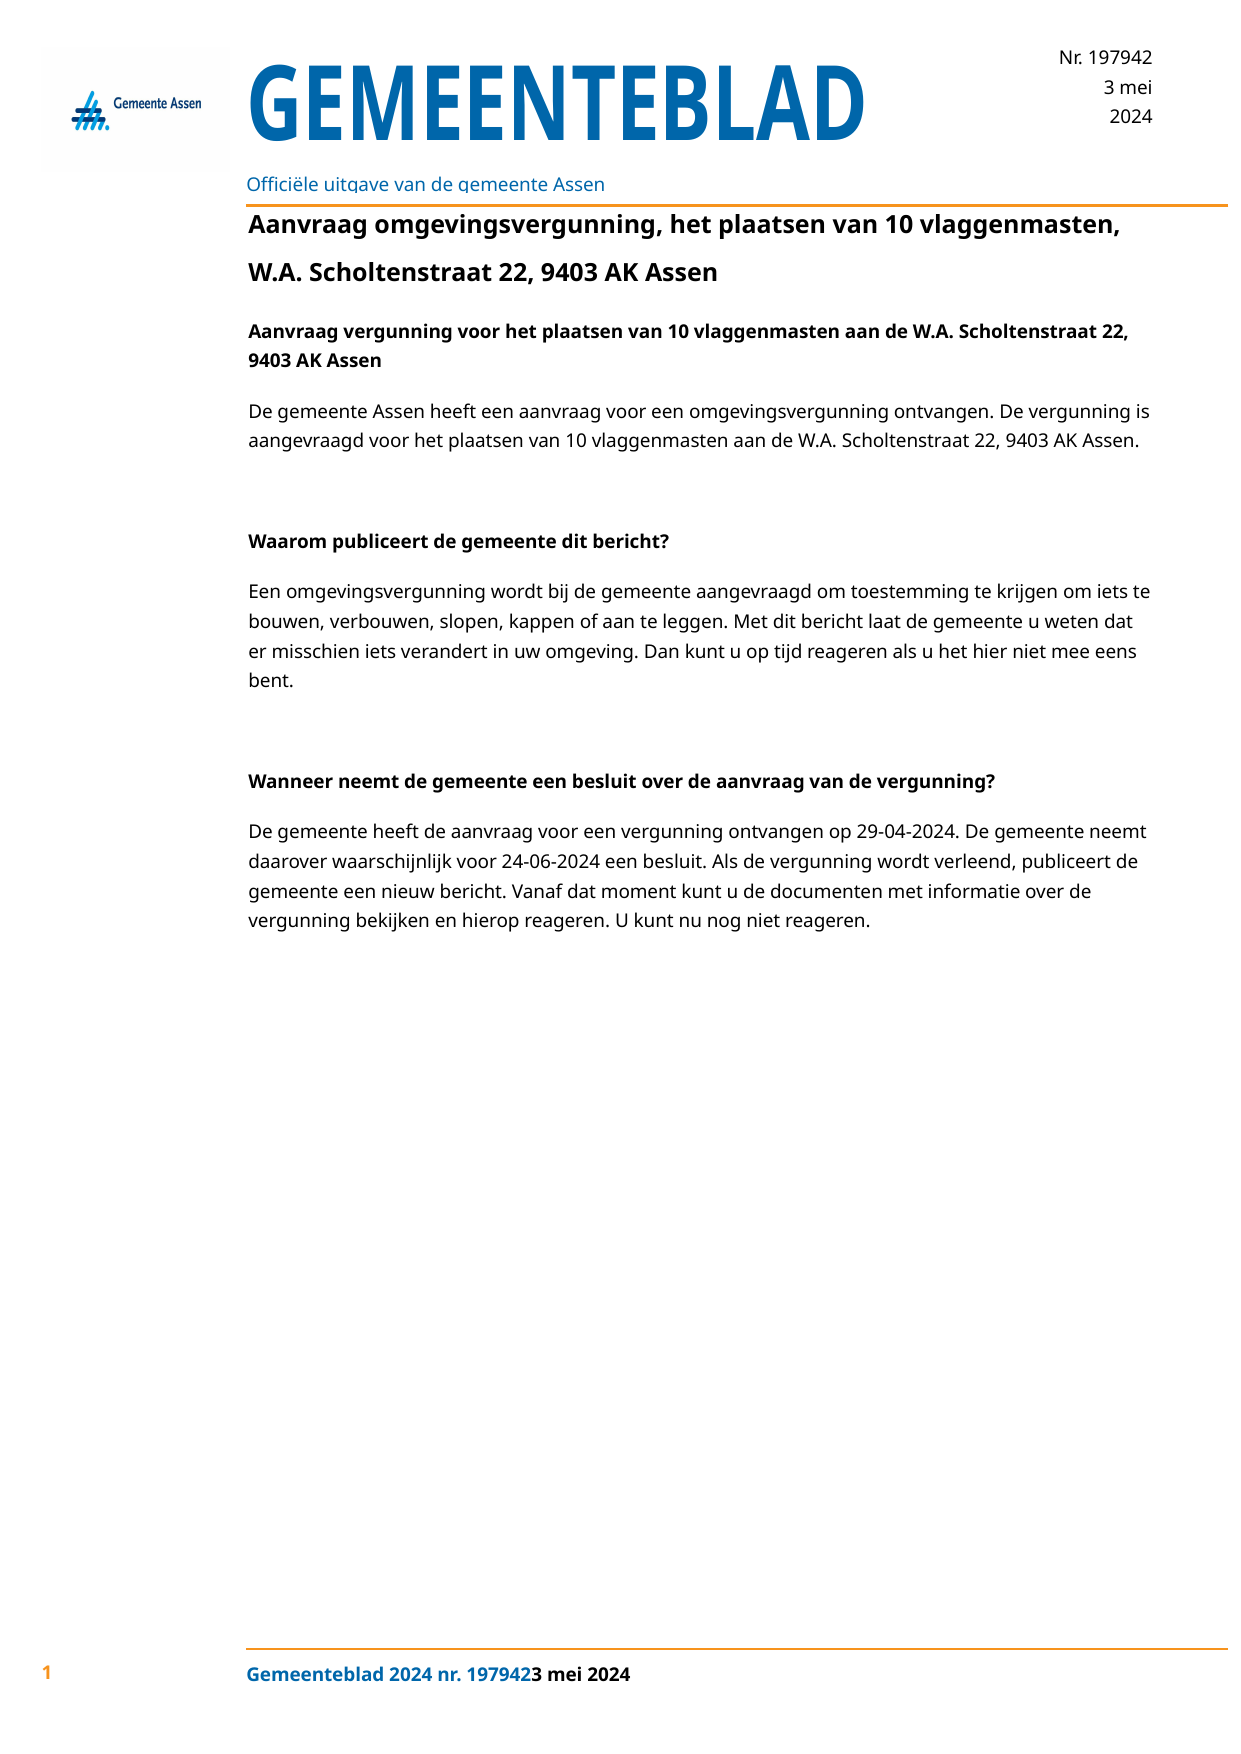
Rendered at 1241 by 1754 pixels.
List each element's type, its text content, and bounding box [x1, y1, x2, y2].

text De gemeente Assen heeft een aanvraag voor een omgevingsvergunning ontvangen. De vergunning is aangevraagd voor het plaatsen van 10 vlaggenmasten aan de W.A. Scholtenstraat 22, 9403 AK Assen. [248, 398, 1152, 453]
text Een omgevingsvergunning wordt bij de gemeente aangevraagd om toestemming te krijgen om iets te bouwen, verbouwen, slopen, kappen of aan te leggen. Met dit bericht laat de gemeente u weten dat er misschien iets verandert in uw omgeving. Dan kunt u op tijd reageren als u het hier niet mee eens bent. [248, 579, 1152, 693]
text De gemeente heeft de aanvraag voor een vergunning ontvangen op 29-04-2024. De gemeente neemt daarover waarschijnlijk voor 24-06-2024 een besluit. Als de vergunning wordt verleend, publiceert de gemeente een nieuw bericht. Vanaf dat moment kunt u de documenten met informatie over de vergunning bekijken en hierop reageren. U kunt nu nog niet reageren. [248, 819, 1152, 933]
text Aanvraag vergunning voor het plaatsen van 10 vlaggenmasten aan de W.A. Scholtenstraat 22, 9403 AK Assen [248, 318, 1152, 373]
text Aanvraag omgevingsvergunning, het plaatsen van 10 vlaggenmasten, W.A. Scholtenstraat 22, 9403 AK Assen [248, 207, 1152, 288]
picture [41, 47, 231, 172]
text Waarom publiceert de gemeente dit bericht? [248, 528, 1152, 554]
text Wanneer neemt de gemeente een besluit over de aanvraag van de vergunning? [248, 768, 1152, 794]
